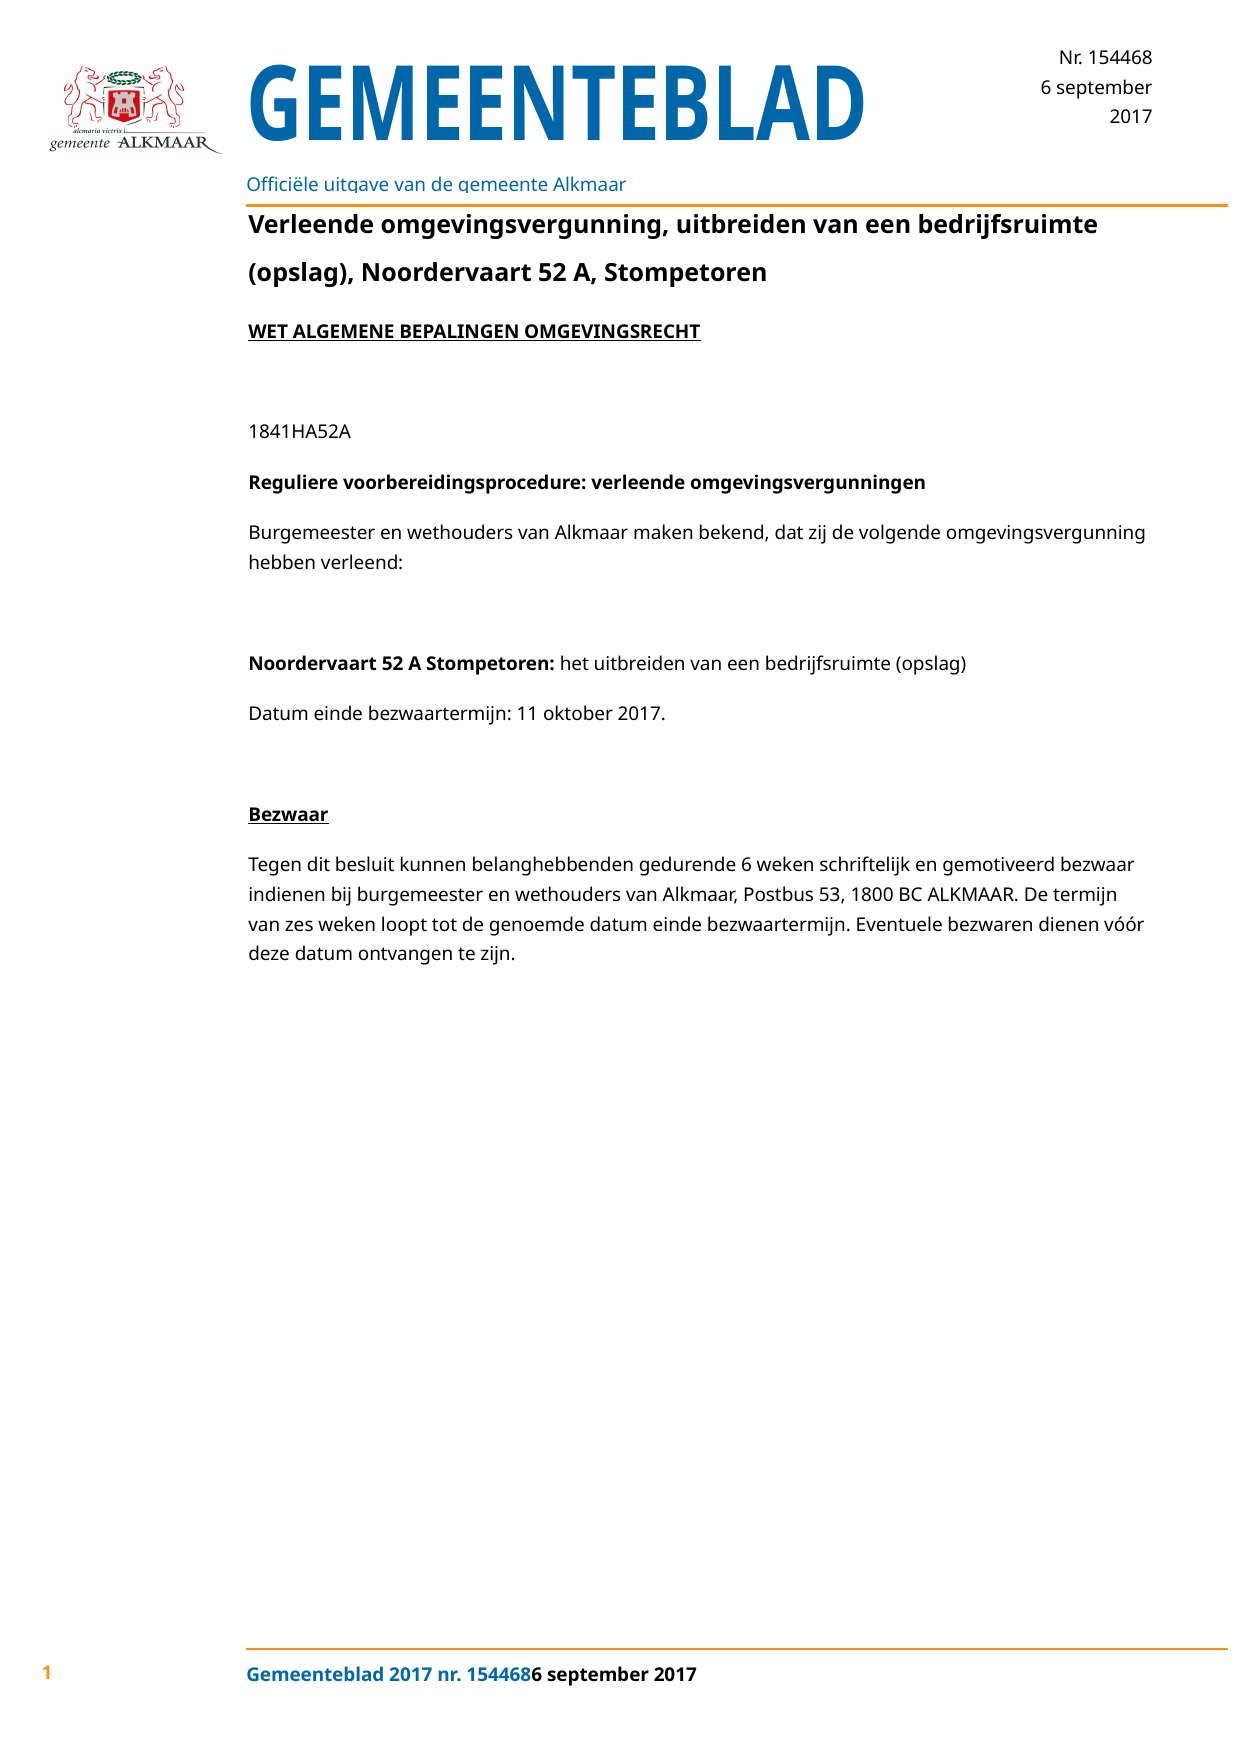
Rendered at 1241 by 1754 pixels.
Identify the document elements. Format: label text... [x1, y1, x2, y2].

text Verleende omgevingsvergunning, uitbreiden van een bedrijfsruimte (opslag), Noordervaart 52 A, Stompetoren [248, 207, 1152, 288]
text Burgemeester en wethouders van Alkmaar maken bekend, dat zij de volgende omgevingsvergunning hebben verleend: [248, 519, 1152, 575]
text WET ALGEMENE BEPALINGEN OMGEVINGSRECHT [248, 318, 1152, 344]
text Bezwaar [248, 801, 1152, 827]
text Datum einde bezwaartermijn: 11 oktober 2017. [248, 700, 1152, 726]
text Tegen dit besluit kunnen belanghebbenden gedurende 6 weken schriftelijk en gemotiveerd bezwaar indienen bij burgemeester en wethouders van Alkmaar, Postbus 53, 1800 BC ALKMAAR. De termijn van zes weken loopt tot de genoemde datum einde bezwaartermijn. Eventuele bezwaren dienen vóór deze datum ontvangen te zijn. [248, 852, 1152, 966]
text Reguliere voorbereidingsprocedure: verleende omgevingsvergunningen [248, 469, 1152, 495]
text 1841HA52A [248, 419, 1152, 444]
picture [41, 47, 231, 172]
text Noordervaart 52 A Stompetoren: het uitbreiden van een bedrijfsruimte (opslag) [248, 650, 1152, 676]
